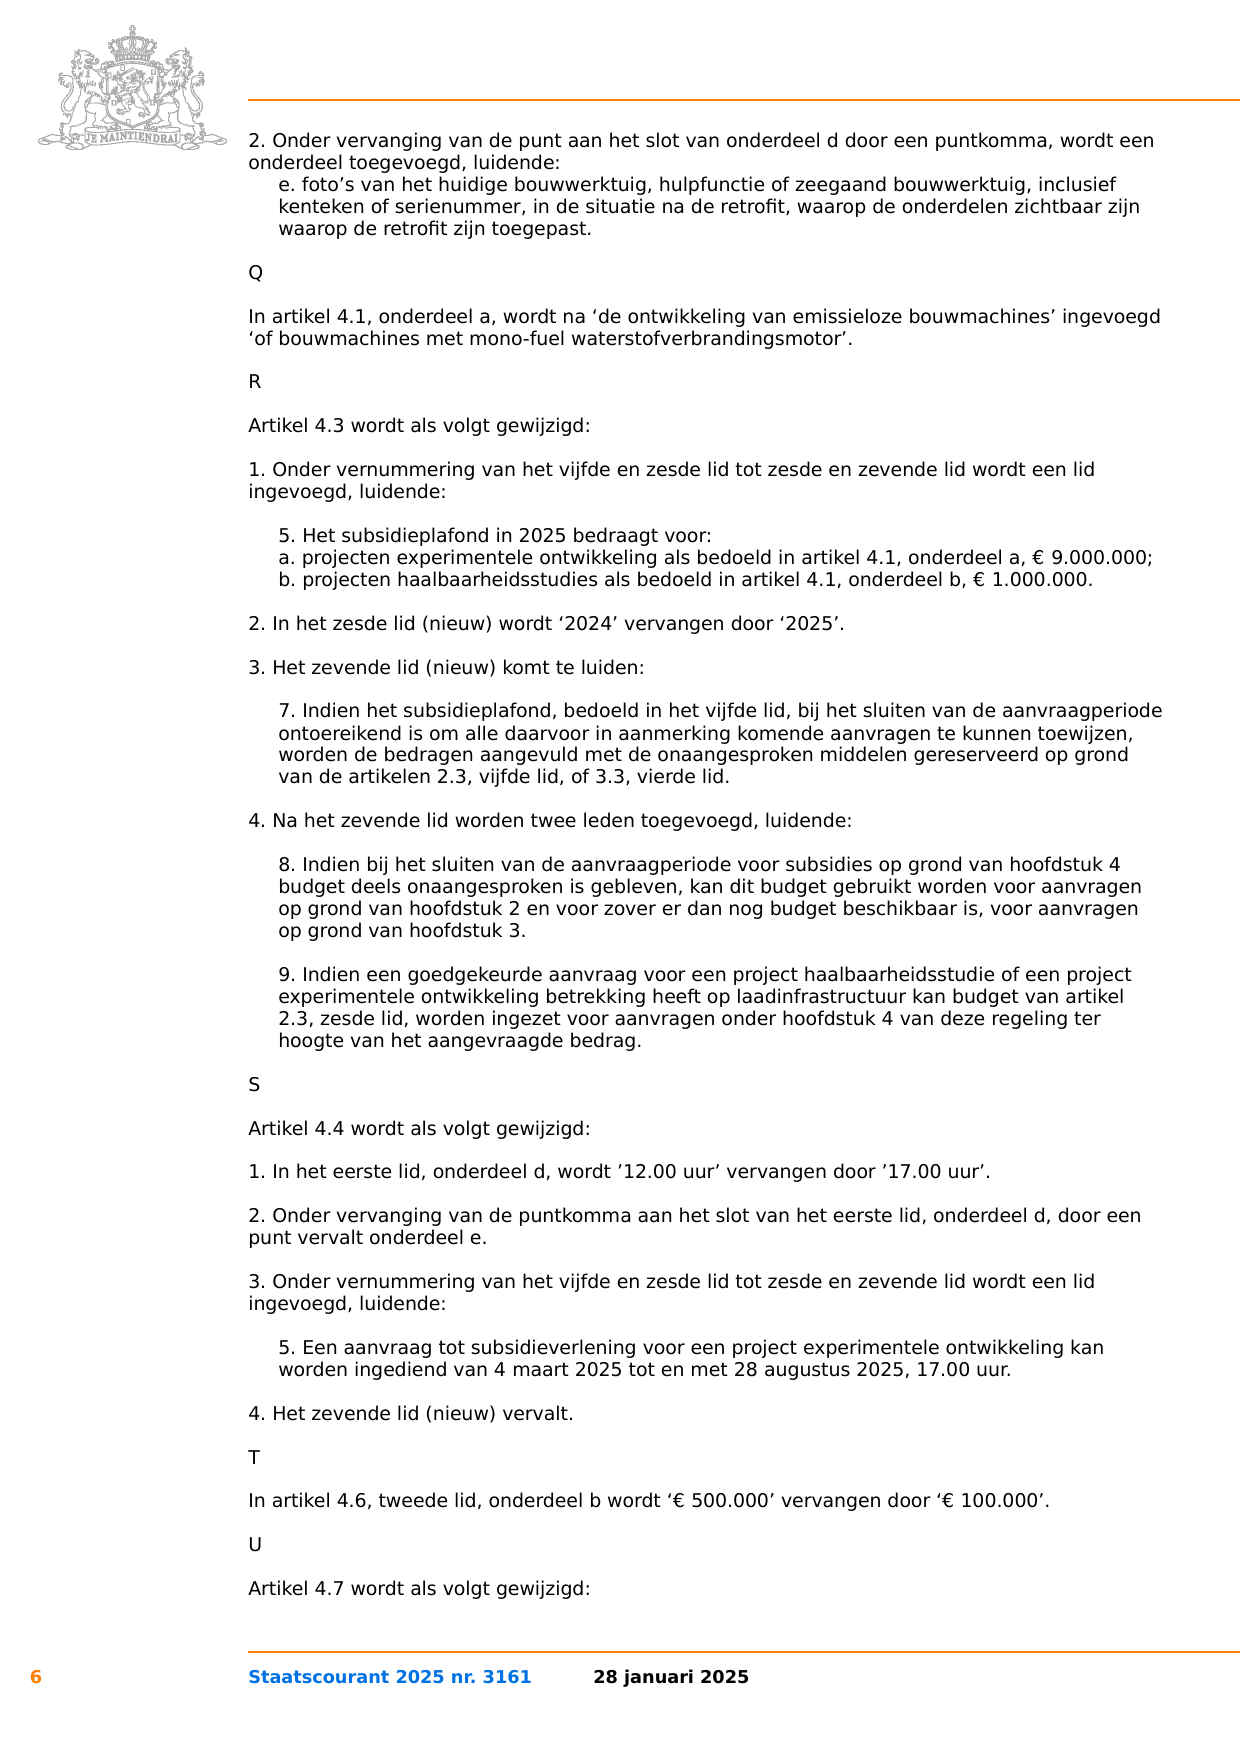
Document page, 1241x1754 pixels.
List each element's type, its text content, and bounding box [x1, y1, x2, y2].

text 2. Onder vervanging van de punt aan het slot van onderdeel d door een puntkomma, wordt een onderdeel toegevoegd, luidende: [248, 130, 1163, 174]
text 5. Een aanvraag tot subsidieverlening voor een project experimentele ontwikkeling kan worden ingediend van 4 maart 2025 tot en met 28 augustus 2025, 17.00 uur. [278, 1337, 1163, 1381]
text Artikel 4.7 wordt als volgt gewijzigd: [248, 1578, 1163, 1600]
text R [248, 371, 1163, 393]
text e. foto’s van het huidige bouwwerktuig, hulpfunctie of zeegaand bouwwerktuig, inclusief kenteken of serienummer, in de situatie na de retrofit, waarop de onderdelen zichtbaar zijn waarop de retrofit zijn toegepast. [278, 174, 1163, 240]
text Q [248, 262, 1163, 284]
text 7. Indien het subsidieplafond, bedoeld in het vijfde lid, bij het sluiten van de aanvraagperiode ontoereikend is om alle daarvoor in aanmerking komende aanvragen te kunnen toewijzen, worden de bedragen aangevuld met de onaangesproken middelen gereserveerd op grond van de artikelen 2.3, vijfde lid, of 3.3, vierde lid. [278, 700, 1163, 788]
text 3. Het zevende lid (nieuw) komt te luiden: [248, 657, 1163, 678]
text In artikel 4.1, onderdeel a, wordt na ‘de ontwikkeling van emissieloze bouwmachines’ ingevoegd ‘of bouwmachines met mono-fuel waterstofverbrandingsmotor’. [248, 306, 1163, 349]
text 2. In het zesde lid (nieuw) wordt ‘2024’ vervangen door ‘2025’. [248, 613, 1163, 635]
text 4. Na het zevende lid worden twee leden toegevoegd, luidende: [248, 810, 1163, 832]
picture [38, 25, 227, 150]
text T [248, 1447, 1163, 1468]
text S [248, 1074, 1163, 1096]
text U [248, 1534, 1163, 1556]
text a. projecten experimentele ontwikkeling als bedoeld in artikel 4.1, onderdeel a, € 9.000.000; [278, 547, 1163, 569]
text 5. Het subsidieplafond in 2025 bedraagt voor: [278, 525, 1163, 547]
text 8. Indien bij het sluiten van de aanvraagperiode voor subsidies op grond van hoofdstuk 4 budget deels onaangesproken is gebleven, kan dit budget gebruikt worden voor aanvragen op grond van hoofdstuk 2 en voor zover er dan nog budget beschikbaar is, voor aanvragen op grond van hoofdstuk 3. [278, 854, 1163, 942]
text 4. Het zevende lid (nieuw) vervalt. [248, 1403, 1163, 1425]
text 3. Onder vernummering van het vijfde en zesde lid tot zesde en zevende lid wordt een lid ingevoegd, luidende: [248, 1271, 1163, 1315]
text b. projecten haalbaarheidsstudies als bedoeld in artikel 4.1, onderdeel b, € 1.000.000. [278, 569, 1163, 591]
text Artikel 4.3 wordt als volgt gewijzigd: [248, 415, 1163, 437]
text In artikel 4.6, tweede lid, onderdeel b wordt ‘€ 500.000’ vervangen door ‘€ 100.000’. [248, 1490, 1163, 1512]
text 2. Onder vervanging van de puntkomma aan het slot van het eerste lid, onderdeel d, door een punt vervalt onderdeel e. [248, 1205, 1163, 1249]
text 1. In het eerste lid, onderdeel d, wordt ’12.00 uur’ vervangen door ’17.00 uur’. [248, 1161, 1163, 1183]
text Artikel 4.4 wordt als volgt gewijzigd: [248, 1117, 1163, 1139]
text 9. Indien een goedgekeurde aanvraag voor een project haalbaarheidsstudie of een project experimentele ontwikkeling betrekking heeft op laadinfrastructuur kan budget van artikel 2.3, zesde lid, worden ingezet voor aanvragen onder hoofdstuk 4 van deze regeling ter hoogte van het aangevraagde bedrag. [278, 964, 1163, 1052]
text 1. Onder vernummering van het vijfde en zesde lid tot zesde en zevende lid wordt een lid ingevoegd, luidende: [248, 459, 1163, 503]
